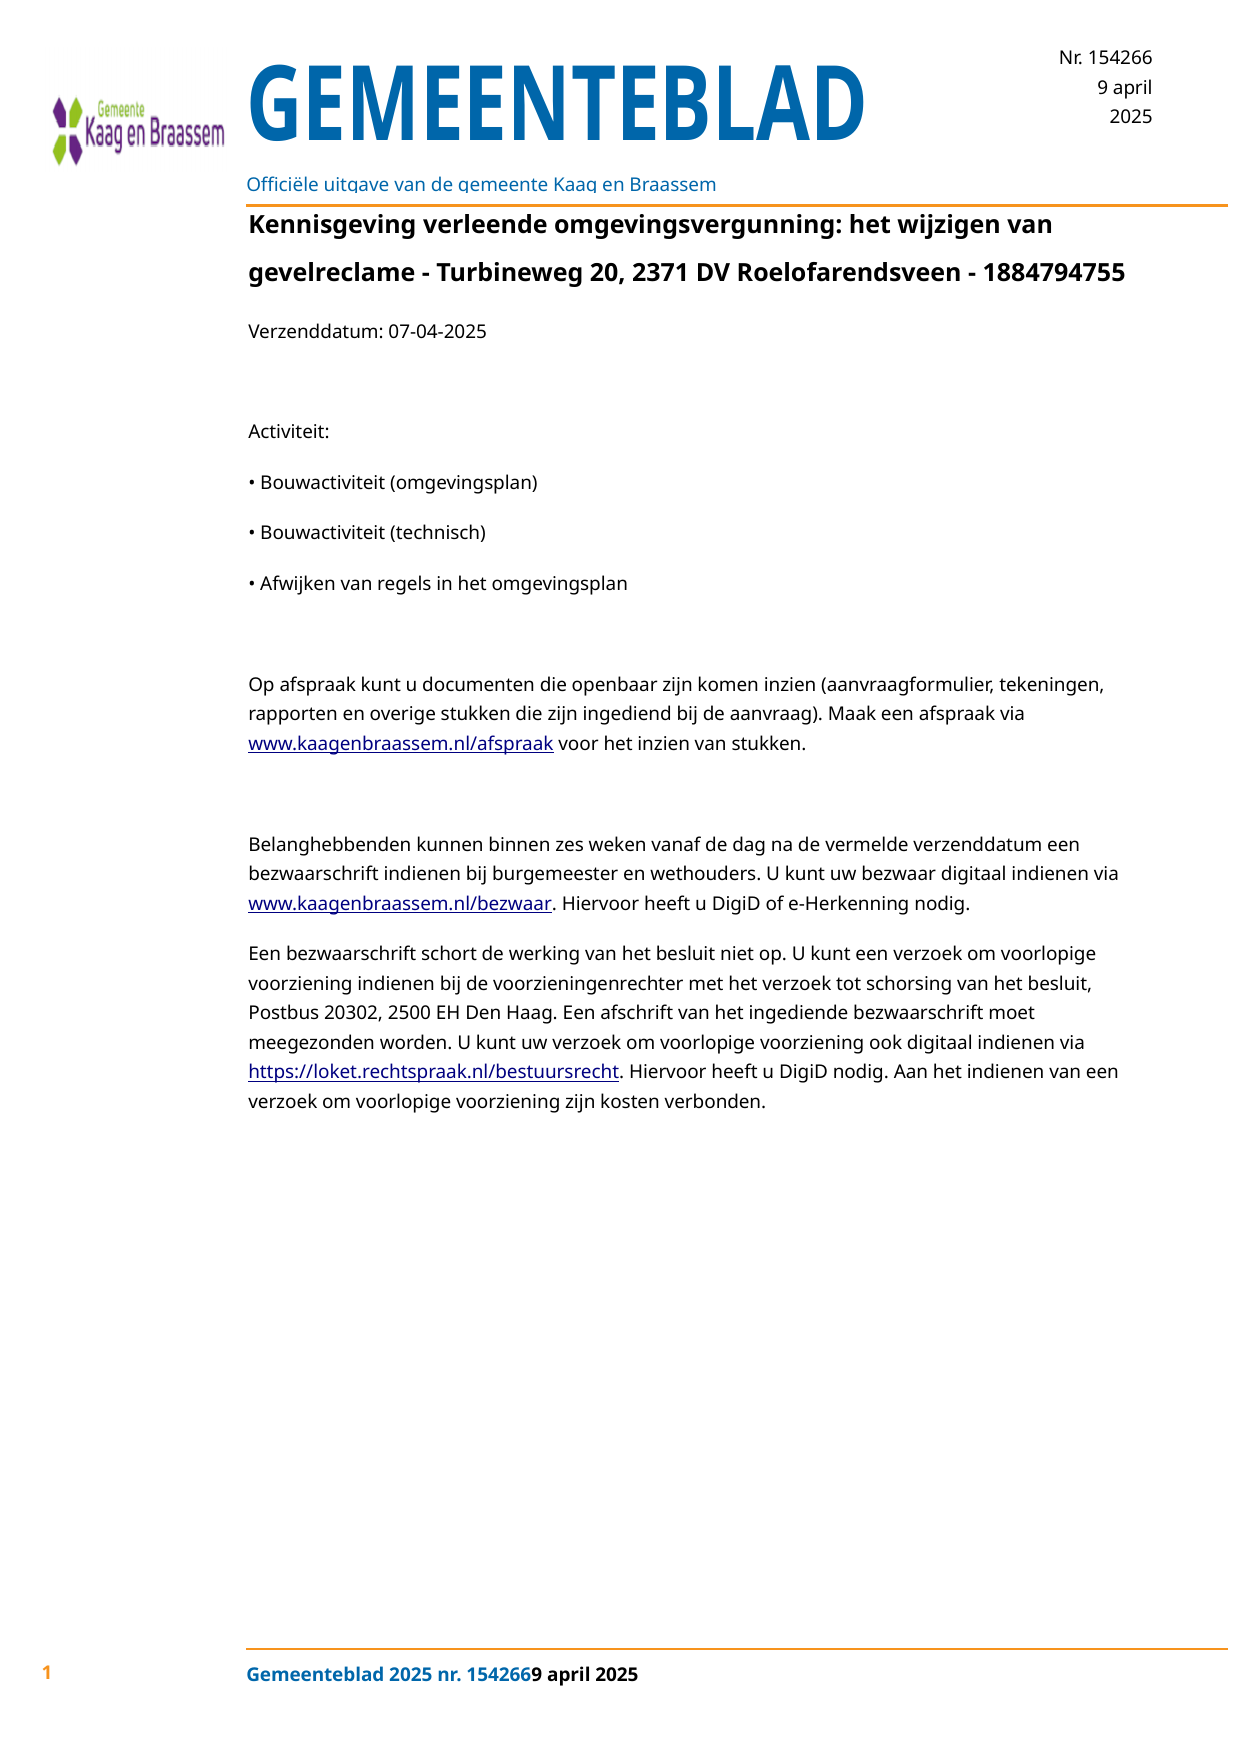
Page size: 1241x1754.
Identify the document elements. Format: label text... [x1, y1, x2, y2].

text Activiteit: [248, 419, 1152, 444]
text Op afspraak kunt u documenten die openbaar zijn komen inzien (aanvraagformulier, tekeningen, rapporten en overige stukken die zijn ingediend bij de aanvraag). Maak een afspraak via www.kaagenbraassem.nl/afspraak voor het inzien van stukken. [248, 671, 1152, 756]
text Een bezwaarschrift schort de werking van het besluit niet op. U kunt een verzoek om voorlopige voorziening indienen bij de voorzieningenrechter met het verzoek tot schorsing van het besluit, Postbus 20302, 2500 EH Den Haag. Een afschrift van het ingediende bezwaarschrift moet meegezonden worden. U kunt uw verzoek om voorlopige voorziening ook digitaal indienen via https://loket.rechtspraak.nl/bestuursrecht. Hiervoor heeft u DigiD nodig. Aan het indienen van een verzoek om voorlopige voorziening zijn kosten verbonden. [248, 940, 1152, 1114]
text Verzenddatum: 07-04-2025 [248, 318, 1152, 344]
text Belanghebbenden kunnen binnen zes weken vanaf de dag na de vermelde verzenddatum een bezwaarschrift indienen bij burgemeester en wethouders. U kunt uw bezwaar digitaal indienen via www.kaagenbraassem.nl/bezwaar. Hiervoor heeft u DigiD of e-Herkenning nodig. [248, 831, 1152, 916]
picture [41, 47, 231, 172]
text Kennisgeving verleende omgevingsvergunning: het wijzigen van gevelreclame - Turbineweg 20, 2371 DV Roelofarendsveen - 1884794755 [248, 207, 1152, 288]
text • Bouwactiviteit (technisch) [248, 519, 1152, 545]
text • Bouwactiviteit (omgevingsplan) [248, 469, 1152, 495]
text • Afwijken van regels in het omgevingsplan [248, 570, 1152, 596]
